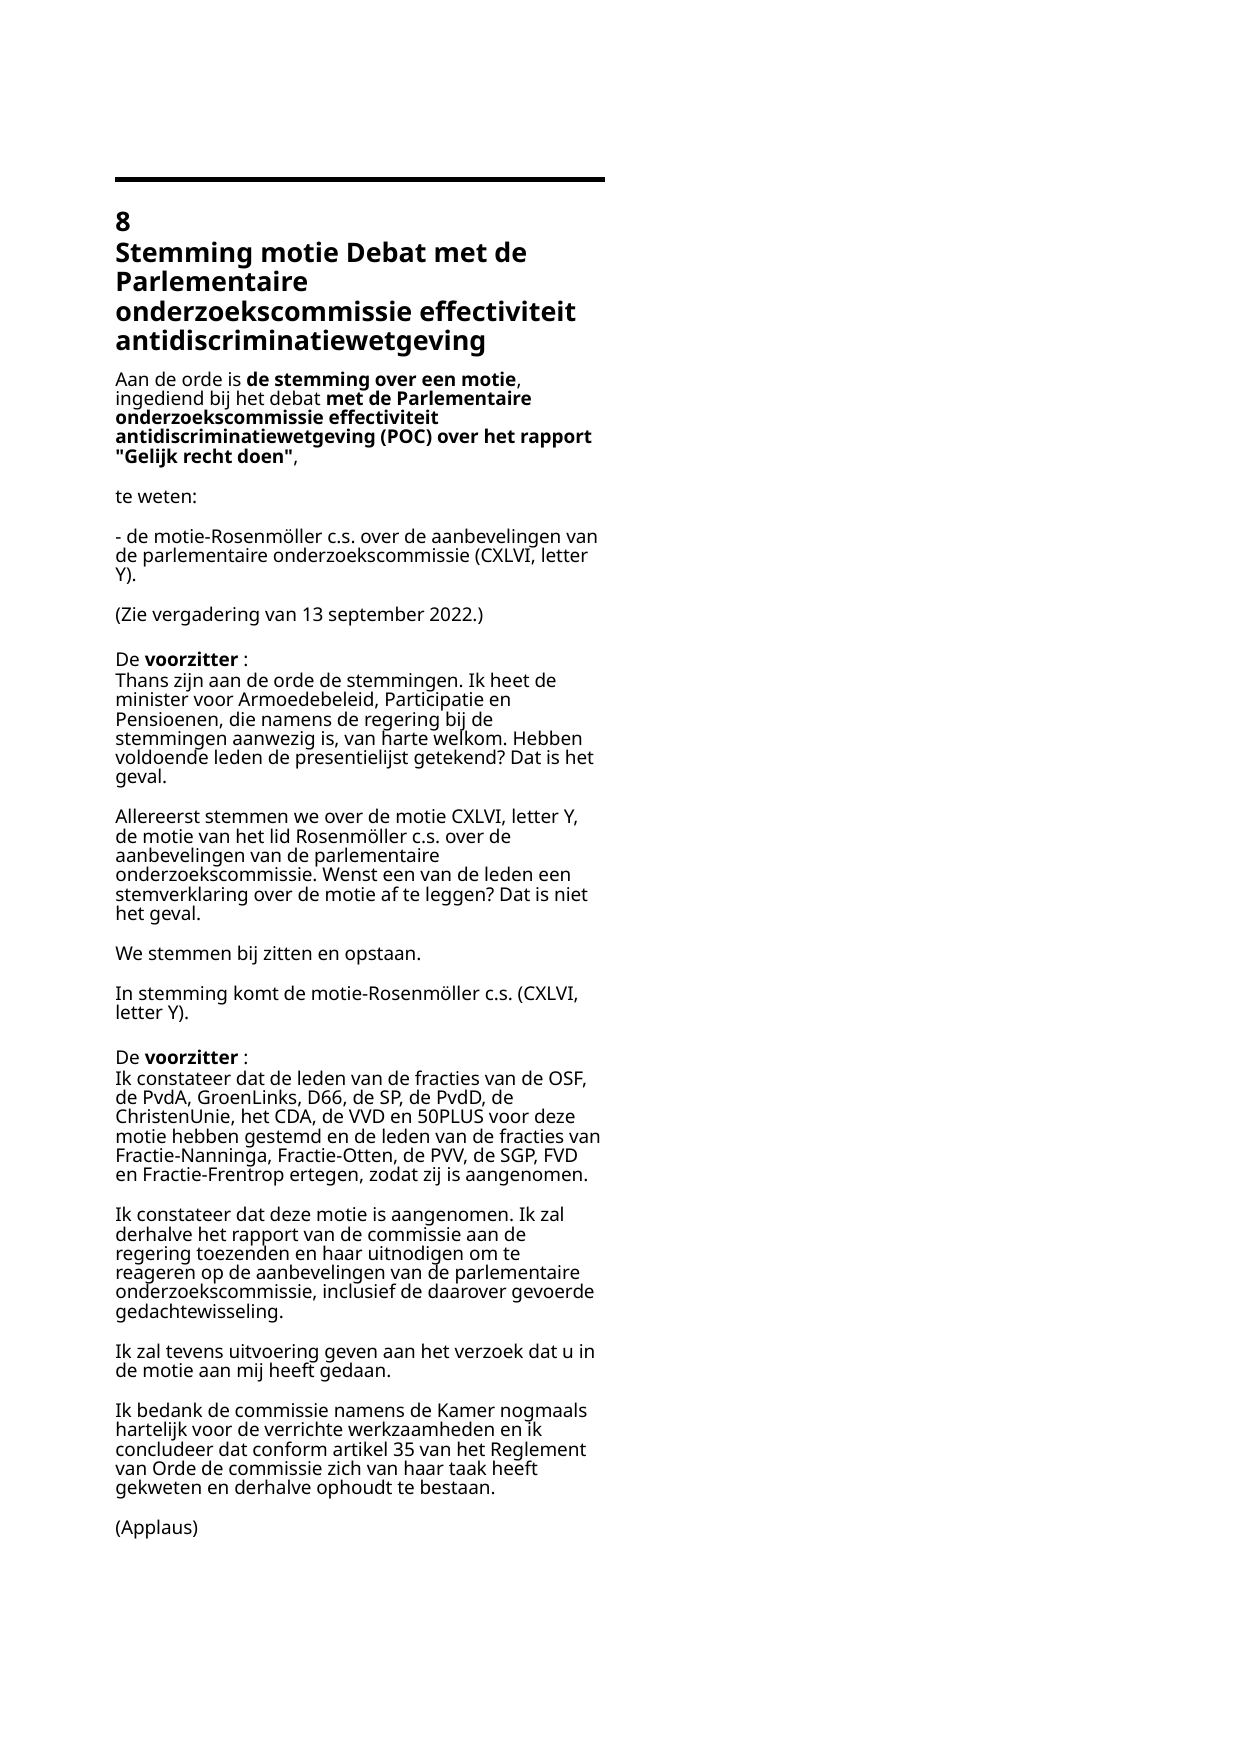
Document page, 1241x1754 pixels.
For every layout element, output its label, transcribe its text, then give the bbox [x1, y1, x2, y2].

text We stemmen bij zitten en opstaan. [115, 945, 605, 964]
text 8 [115, 203, 605, 239]
text In stemming komt de motie-Rosenmöller c.s. (CXLVI, letter Y). [115, 985, 605, 1023]
text - de motie-Rosenmöller c.s. over de aanbevelingen van de parlementaire onderzoekscommissie (CXLVI, letter Y). [115, 528, 605, 586]
text Ik zal tevens uitvoering geven aan het verzoek dat u in de motie aan mij heeft gedaan. [115, 1343, 605, 1381]
text De voorzitter : [115, 646, 605, 672]
text Ik constateer dat deze motie is aangenomen. Ik zal derhalve het rapport van de commissie aan de regering toezenden en haar uitnodigen om te reageren op de aanbevelingen van de parlementaire onderzoekscommissie, inclusief de daarover gevoerde gedachtewisseling. [115, 1206, 605, 1322]
text Aan de orde is de stemming over een motie, ingediend bij het debat met de Parlementaire onderzoekscommissie effectiviteit antidiscriminatiewetgeving (POC) over het rapport "Gelijk recht doen", [115, 371, 605, 467]
text (Applaus) [115, 1519, 605, 1538]
text te weten: [115, 488, 605, 507]
text Ik bedank de commissie namens de Kamer nogmaals hartelijk voor de verrichte werkzaamheden en ik concludeer dat conform artikel 35 van het Reglement van Orde de commissie zich van haar taak heeft gekweten en derhalve ophoudt te bestaan. [115, 1402, 605, 1498]
text Ik constateer dat de leden van de fracties van de OSF, de PvdA, GroenLinks, D66, de SP, de PvdD, de ChristenUnie, het CDA, de VVD en 50PLUS voor deze motie hebben gestemd en de leden van de fracties van Fractie-Nanninga, Fractie-Otten, de PVV, de SGP, FVD en Fractie-Frentrop ertegen, zodat zij is aangenomen. [115, 1070, 605, 1186]
text Thans zijn aan de orde de stemmingen. Ik heet de minister voor Armoedebeleid, Participatie en Pensioenen, die namens de regering bij de stemmingen aanwezig is, van harte welkom. Hebben voldoende leden de presentielijst getekend? Dat is het geval. [115, 672, 605, 788]
text Allereerst stemmen we over de motie CXLVI, letter Y, de motie van het lid Rosenmöller c.s. over de aanbevelingen van de parlementaire onderzoekscommissie. Wenst een van de leden een stemverklaring over de motie af te leggen? Dat is niet het geval. [115, 808, 605, 924]
text Stemming motie Debat met de Parlementaire onderzoekscommissie effectiviteit antidiscriminatiewetgeving [115, 239, 605, 371]
text (Zie vergadering van 13 september 2022.) [115, 606, 605, 626]
text De voorzitter : [115, 1044, 605, 1070]
